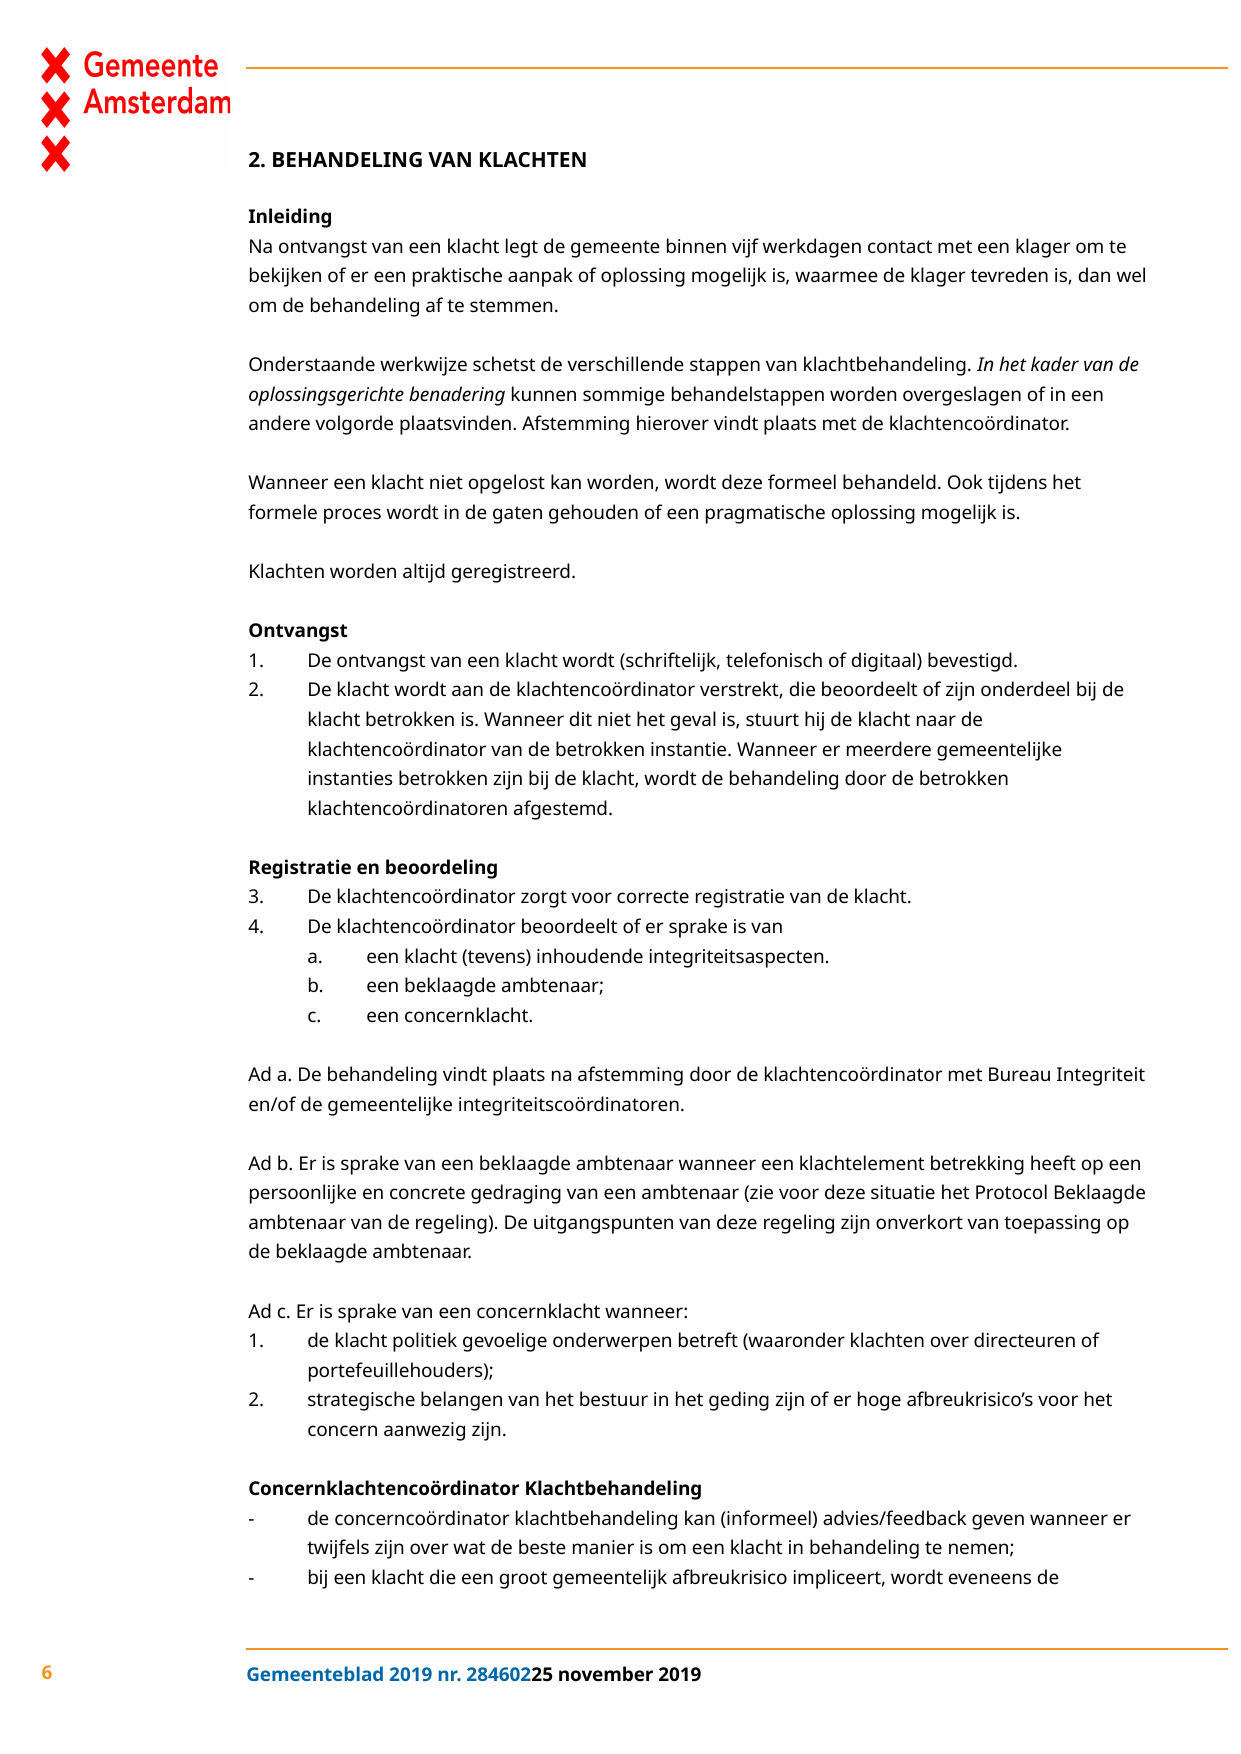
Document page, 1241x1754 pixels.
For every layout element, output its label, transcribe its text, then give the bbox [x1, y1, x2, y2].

list een concernklacht. [307, 1002, 1152, 1028]
text Na ontvangst van een klacht legt de gemeente binnen vijf werkdagen contact met een klager om te bekijken of er een praktische aanpak of oplossing mogelijk is, waarmee de klager tevreden is, dan wel om de behandeling af te stemmen. [248, 233, 1152, 318]
text Concernklachtencoördinator Klachtbehandeling [248, 1475, 1152, 1501]
text Ontvangst [248, 617, 1152, 643]
list een beklaagde ambtenaar; [307, 972, 1152, 998]
text 2. BEHANDELING VAN KLACHTEN [248, 145, 1152, 174]
text Wanneer een klacht niet opgelost kan worden, wordt deze formeel behandeld. Ook tijdens het formele proces wordt in de gaten gehouden of een pragmatische oplossing mogelijk is. [248, 469, 1152, 525]
list De klachtencoördinator zorgt voor correcte registratie van de klacht. [248, 884, 1152, 909]
picture [41, 47, 231, 172]
list strategische belangen van het bestuur in het geding zijn of er hoge afbreukrisico’s voor het concern aanwezig zijn. [248, 1387, 1152, 1442]
text Ad a. De behandeling vindt plaats na afstemming door de klachtencoördinator met Bureau Integriteit en/of de gemeentelijke integriteitscoördinatoren. [248, 1061, 1152, 1116]
text Inleiding [248, 203, 1152, 229]
list De klacht wordt aan de klachtencoördinator verstrekt, die beoordeelt of zijn onderdeel bij de klacht betrokken is. Wanneer dit niet het geval is, stuurt hij de klacht naar de klachtencoördinator van de betrokken instantie. Wanneer er meerdere gemeentelijke instanties betrokken zijn bij de klacht, wordt de behandeling door de betrokken klachtencoördinatoren afgestemd. [248, 677, 1152, 821]
text Ad b. Er is sprake van een beklaagde ambtenaar wanneer een klachtelement betrekking heeft op een persoonlijke en concrete gedraging van een ambtenaar (zie voor deze situatie het Protocol Beklaagde ambtenaar van de regeling). De uitgangspunten van deze regeling zijn onverkort van toepassing op de beklaagde ambtenaar. [248, 1150, 1152, 1264]
text Klachten worden altijd geregistreerd. [248, 558, 1152, 584]
text Registratie en beoordeling [248, 854, 1152, 880]
text Ad c. Er is sprake van een concernklacht wanneer: [248, 1298, 1152, 1323]
list De ontvangst van een klacht wordt (schriftelijk, telefonisch of digitaal) bevestigd. [248, 647, 1152, 673]
list bij een klacht die een groot gemeentelijk afbreukrisico impliceert, wordt eveneens de [248, 1564, 1152, 1590]
text Onderstaande werkwijze schetst de verschillende stappen van klachtbehandeling. In het kader van de oplossingsgerichte benadering kunnen sommige behandelstappen worden overgeslagen of in een andere volgorde plaatsvinden. Afstemming hierover vindt plaats met de klachtencoördinator. [248, 351, 1152, 436]
list een klacht (tevens) inhoudende integriteitsaspecten. [307, 943, 1152, 968]
list de klacht politiek gevoelige onderwerpen betreft (waaronder klachten over directeuren of portefeuillehouders); [248, 1327, 1152, 1383]
list de concerncoördinator klachtbehandeling kan (informeel) advies/feedback geven wanneer er twijfels zijn over wat de beste manier is om een klacht in behandeling te nemen; [248, 1505, 1152, 1560]
list De klachtencoördinator beoordeelt of er sprake is van [248, 913, 1152, 939]
